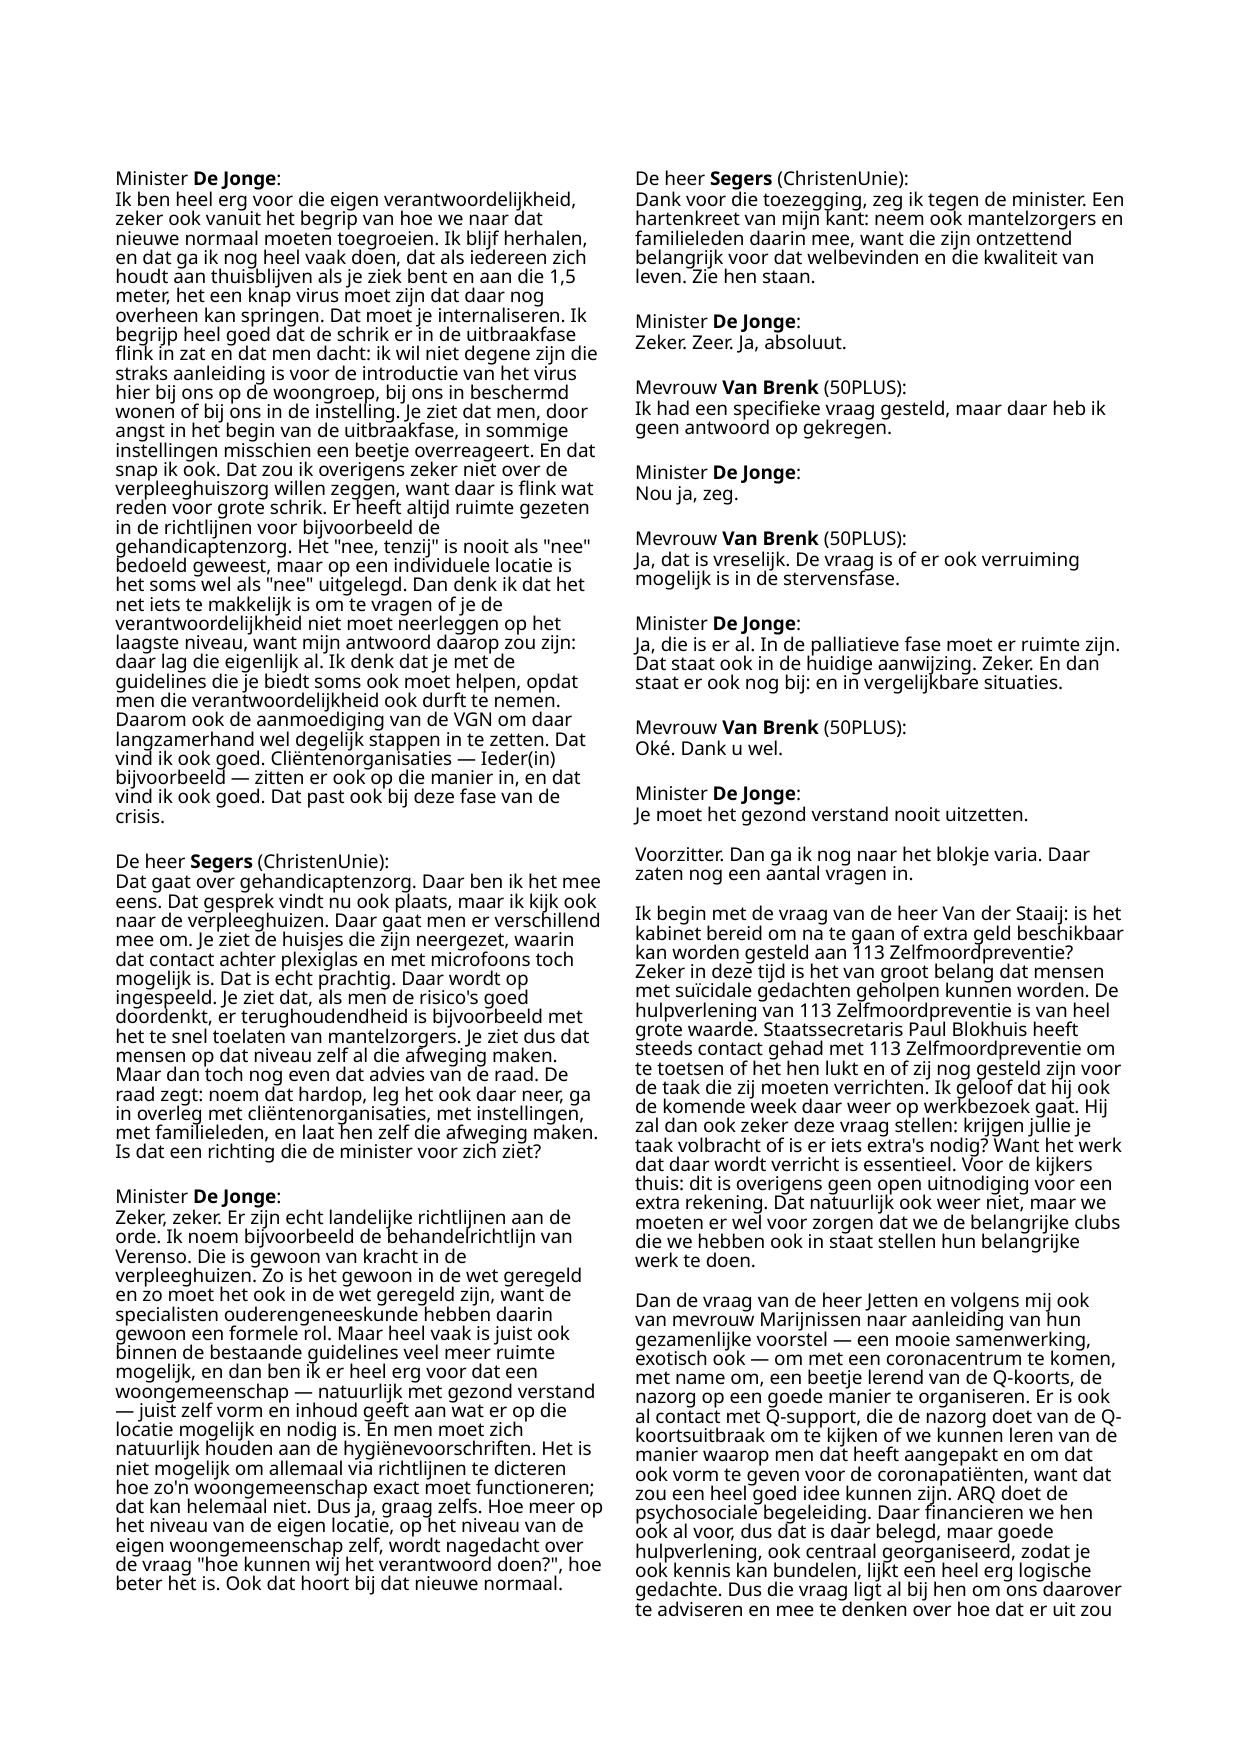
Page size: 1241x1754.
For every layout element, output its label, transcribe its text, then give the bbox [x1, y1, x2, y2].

text Zeker. Zeer. Ja, absoluut. [635, 334, 1125, 353]
text De heer Segers (ChristenUnie): [635, 165, 1125, 191]
text Ik begin met de vraag van de heer Van der Staaij: is het kabinet bereid om na te gaan of extra geld beschikbaar kan worden gesteld aan 113 Zelfmoordpreventie? Zeker in deze tijd is het van groot belang dat mensen met suïcidale gedachten geholpen kunnen worden. De hulpverlening van 113 Zelfmoordpreventie is van heel grote waarde. Staatssecretaris Paul Blokhuis heeft steeds contact gehad met 113 Zelfmoordpreventie om te toetsen of het hen lukt en of zij nog gesteld zijn voor de taak die zij moeten verrichten. Ik geloof dat hij ook de komende week daar weer op werkbezoek gaat. Hij zal dan ook zeker deze vraag stellen: krijgen jullie je taak volbracht of is er iets extra's nodig? Want het werk dat daar wordt verricht is essentieel. Voor de kijkers thuis: dit is overigens geen open uitnodiging voor een extra rekening. Dat natuurlijk ook weer niet, maar we moeten er wel voor zorgen dat we de belangrijke clubs die we hebben ook in staat stellen hun belangrijke werk te doen. [635, 905, 1125, 1271]
text Zeker, zeker. Er zijn echt landelijke richtlijnen aan de orde. Ik noem bijvoorbeeld de behandelrichtlijn van Verenso. Die is gewoon van kracht in de verpleeghuizen. Zo is het gewoon in de wet geregeld en zo moet het ook in de wet geregeld zijn, want de specialisten ouderengeneeskunde hebben daarin gewoon een formele rol. Maar heel vaak is juist ook binnen de bestaande guidelines veel meer ruimte mogelijk, en dan ben ik er heel erg voor dat een woongemeenschap — natuurlijk met gezond verstand — juist zelf vorm en inhoud geeft aan wat er op die locatie mogelijk en nodig is. En men moet zich natuurlijk houden aan de hygiënevoorschriften. Het is niet mogelijk om allemaal via richtlijnen te dicteren hoe zo'n woongemeenschap exact moet functioneren; dat kan helemaal niet. Dus ja, graag zelfs. Hoe meer op het niveau van de eigen locatie, op het niveau van de eigen woongemeenschap zelf, wordt nagedacht over de vraag "hoe kunnen wij het verantwoord doen?", hoe beter het is. Ook dat hoort bij dat nieuwe normaal. [115, 1209, 605, 1594]
text Mevrouw Van Brenk (50PLUS): [635, 374, 1125, 400]
text Dan de vraag van de heer Jetten en volgens mij ook van mevrouw Marijnissen naar aanleiding van hun gezamenlijke voorstel — een mooie samenwerking, exotisch ook — om met een coronacentrum te komen, met name om, een beetje lerend van de Q-koorts, de nazorg op een goede manier te organiseren. Er is ook al contact met Q-support, die de nazorg doet van de Q-koortsuitbraak om te kijken of we kunnen leren van de manier waarop men dat heeft aangepakt en om dat ook vorm te geven voor de coronapatiënten, want dat zou een heel goed idee kunnen zijn. ARQ doet de psychosociale begeleiding. Daar financieren we hen ook al voor, dus dat is daar belegd, maar goede hulpverlening, ook centraal georganiseerd, zodat je ook kennis kan bundelen, lijkt een heel erg logische gedachte. Dus die vraag ligt al bij hen om ons daarover te adviseren en mee te denken over hoe dat er uit zou [635, 1292, 1125, 1620]
text Ik ben heel erg voor die eigen verantwoordelijkheid, zeker ook vanuit het begrip van hoe we naar dat nieuwe normaal moeten toegroeien. Ik blijf herhalen, en dat ga ik nog heel vaak doen, dat als iedereen zich houdt aan thuisblijven als je ziek bent en aan die 1,5 meter, het een knap virus moet zijn dat daar nog overheen kan springen. Dat moet je internaliseren. Ik begrijp heel goed dat de schrik er in de uitbraakfase flink in zat en dat men dacht: ik wil niet degene zijn die straks aanleiding is voor de introductie van het virus hier bij ons op de woongroep, bij ons in beschermd wonen of bij ons in de instelling. Je ziet dat men, door angst in het begin van de uitbraakfase, in sommige instellingen misschien een beetje overreageert. En dat snap ik ook. Dat zou ik overigens zeker niet over de verpleeghuiszorg willen zeggen, want daar is flink wat reden voor grote schrik. Er heeft altijd ruimte gezeten in de richtlijnen voor bijvoorbeeld de gehandicaptenzorg. Het "nee, tenzij" is nooit als "nee" bedoeld geweest, maar op een individuele locatie is het soms wel als "nee" uitgelegd. Dan denk ik dat het net iets te makkelijk is om te vragen of je de verantwoordelijkheid niet moet neerleggen op het laagste niveau, want mijn antwoord daarop zou zijn: daar lag die eigenlijk al. Ik denk dat je met de guidelines die je biedt soms ook moet helpen, opdat men die verantwoordelijkheid ook durft te nemen. Daarom ook de aanmoediging van de VGN om daar langzamerhand wel degelijk stappen in te zetten. Dat vind ik ook goed. Cliëntenorganisaties — Ieder(in) bijvoorbeeld — zitten er ook op die manier in, en dat vind ik ook goed. Dat past ook bij deze fase van de crisis. [115, 191, 605, 827]
text Minister De Jonge: [635, 308, 1125, 334]
text Dat gaat over gehandicaptenzorg. Daar ben ik het mee eens. Dat gesprek vindt nu ook plaats, maar ik kijk ook naar de verpleeghuizen. Daar gaat men er verschillend mee om. Je ziet de huisjes die zijn neergezet, waarin dat contact achter plexiglas en met microfoons toch mogelijk is. Dat is echt prachtig. Daar wordt op ingespeeld. Je ziet dat, als men de risico's goed doordenkt, er terughoudendheid is bijvoorbeeld met het te snel toelaten van mantelzorgers. Je ziet dus dat mensen op dat niveau zelf al die afweging maken. Maar dan toch nog even dat advies van de raad. De raad zegt: noem dat hardop, leg het ook daar neer, ga in overleg met cliëntenorganisaties, met instellingen, met familieleden, en laat hen zelf die afweging maken. Is dat een richting die de minister voor zich ziet? [115, 873, 605, 1163]
text Dank voor die toezegging, zeg ik tegen de minister. Een hartenkreet van mijn kant: neem ook mantelzorgers en familieleden daarin mee, want die zijn ontzettend belangrijk voor dat welbevinden en die kwaliteit van leven. Zie hen staan. [635, 191, 1125, 287]
text Minister De Jonge: [115, 1183, 605, 1209]
text Nou ja, zeg. [635, 485, 1125, 504]
text Je moet het gezond verstand nooit uitzetten. [635, 806, 1125, 825]
text Minister De Jonge: [115, 165, 605, 191]
text Voorzitter. Dan ga ik nog naar het blokje varia. Daar zaten nog een aantal vragen in. [635, 846, 1125, 884]
text Oké. Dank u wel. [635, 740, 1125, 759]
text Ik had een specifieke vraag gesteld, maar daar heb ik geen antwoord op gekregen. [635, 400, 1125, 438]
text Mevrouw Van Brenk (50PLUS): [635, 714, 1125, 740]
text Minister De Jonge: [635, 610, 1125, 636]
text De heer Segers (ChristenUnie): [115, 848, 605, 873]
text Ja, die is er al. In de palliatieve fase moet er ruimte zijn. Dat staat ook in de huidige aanwijzing. Zeker. En dan staat er ook nog bij: en in vergelijkbare situaties. [635, 636, 1125, 694]
text Minister De Jonge: [635, 459, 1125, 485]
text Minister De Jonge: [635, 780, 1125, 806]
text Mevrouw Van Brenk (50PLUS): [635, 525, 1125, 551]
text Ja, dat is vreselijk. De vraag is of er ook verruiming mogelijk is in de stervensfase. [635, 551, 1125, 589]
